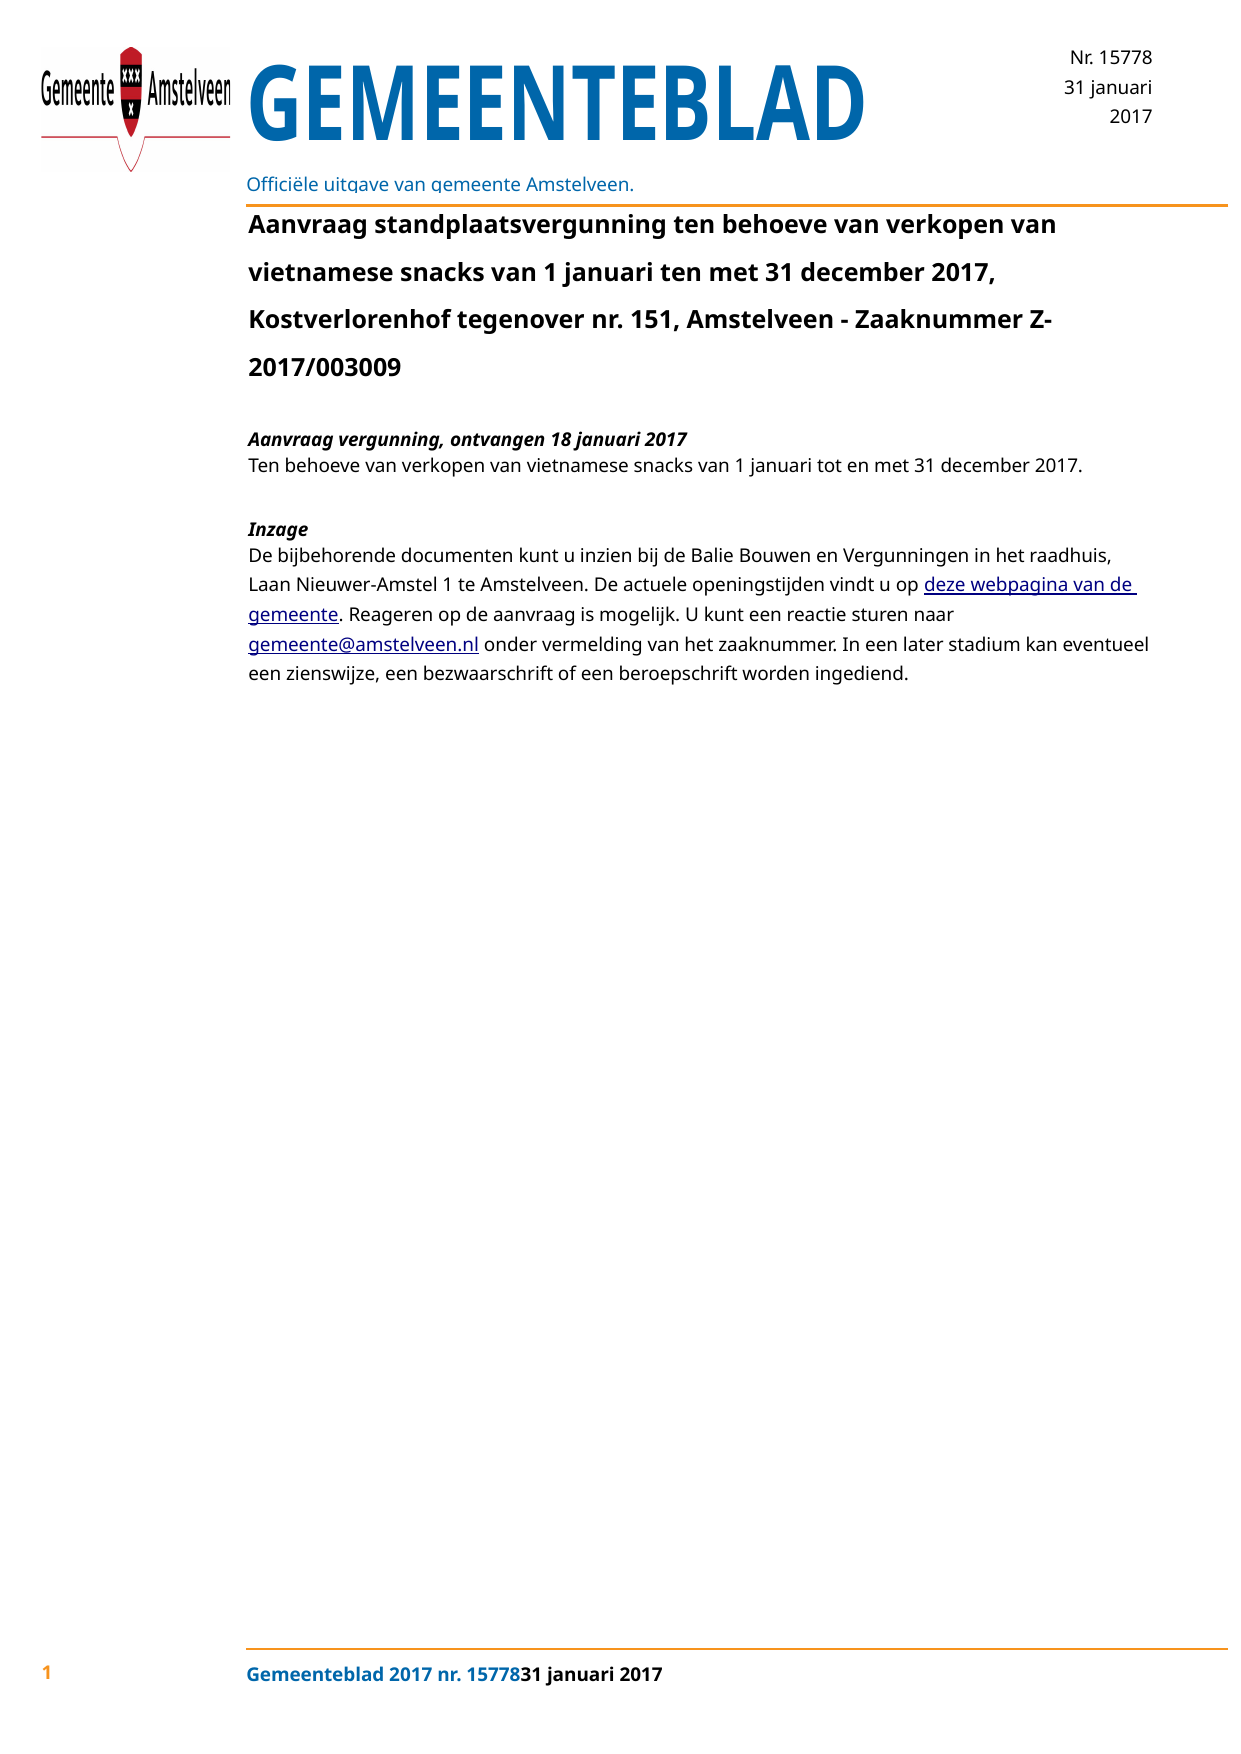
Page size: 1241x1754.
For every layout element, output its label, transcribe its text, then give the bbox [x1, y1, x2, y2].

text De bijbehorende documenten kunt u inzien bij de Balie Bouwen en Vergunningen in het raadhuis, Laan Nieuwer-Amstel 1 te Amstelveen. De actuele openingstijden vindt u op deze webpagina van de gemeente. Reageren op de aanvraag is mogelijk. U kunt een reactie sturen naar gemeente@amstelveen.nl onder vermelding van het zaaknummer. In een later stadium kan eventueel een zienswijze, een bezwaarschrift of een beroepschrift worden ingediend. [248, 542, 1152, 686]
text Ten behoeve van verkopen van vietnamese snacks van 1 januari tot en met 31 december 2017. [248, 452, 1152, 478]
text Aanvraag vergunning, ontvangen 18 januari 2017 [248, 427, 1152, 452]
text Inzage [248, 516, 1152, 542]
text Aanvraag standplaatsvergunning ten behoeve van verkopen van vietnamese snacks van 1 januari ten met 31 december 2017, Kostverlorenhof tegenover nr. 151, Amstelveen - Zaaknummer Z-2017/003009 [248, 207, 1152, 384]
picture [41, 47, 231, 172]
